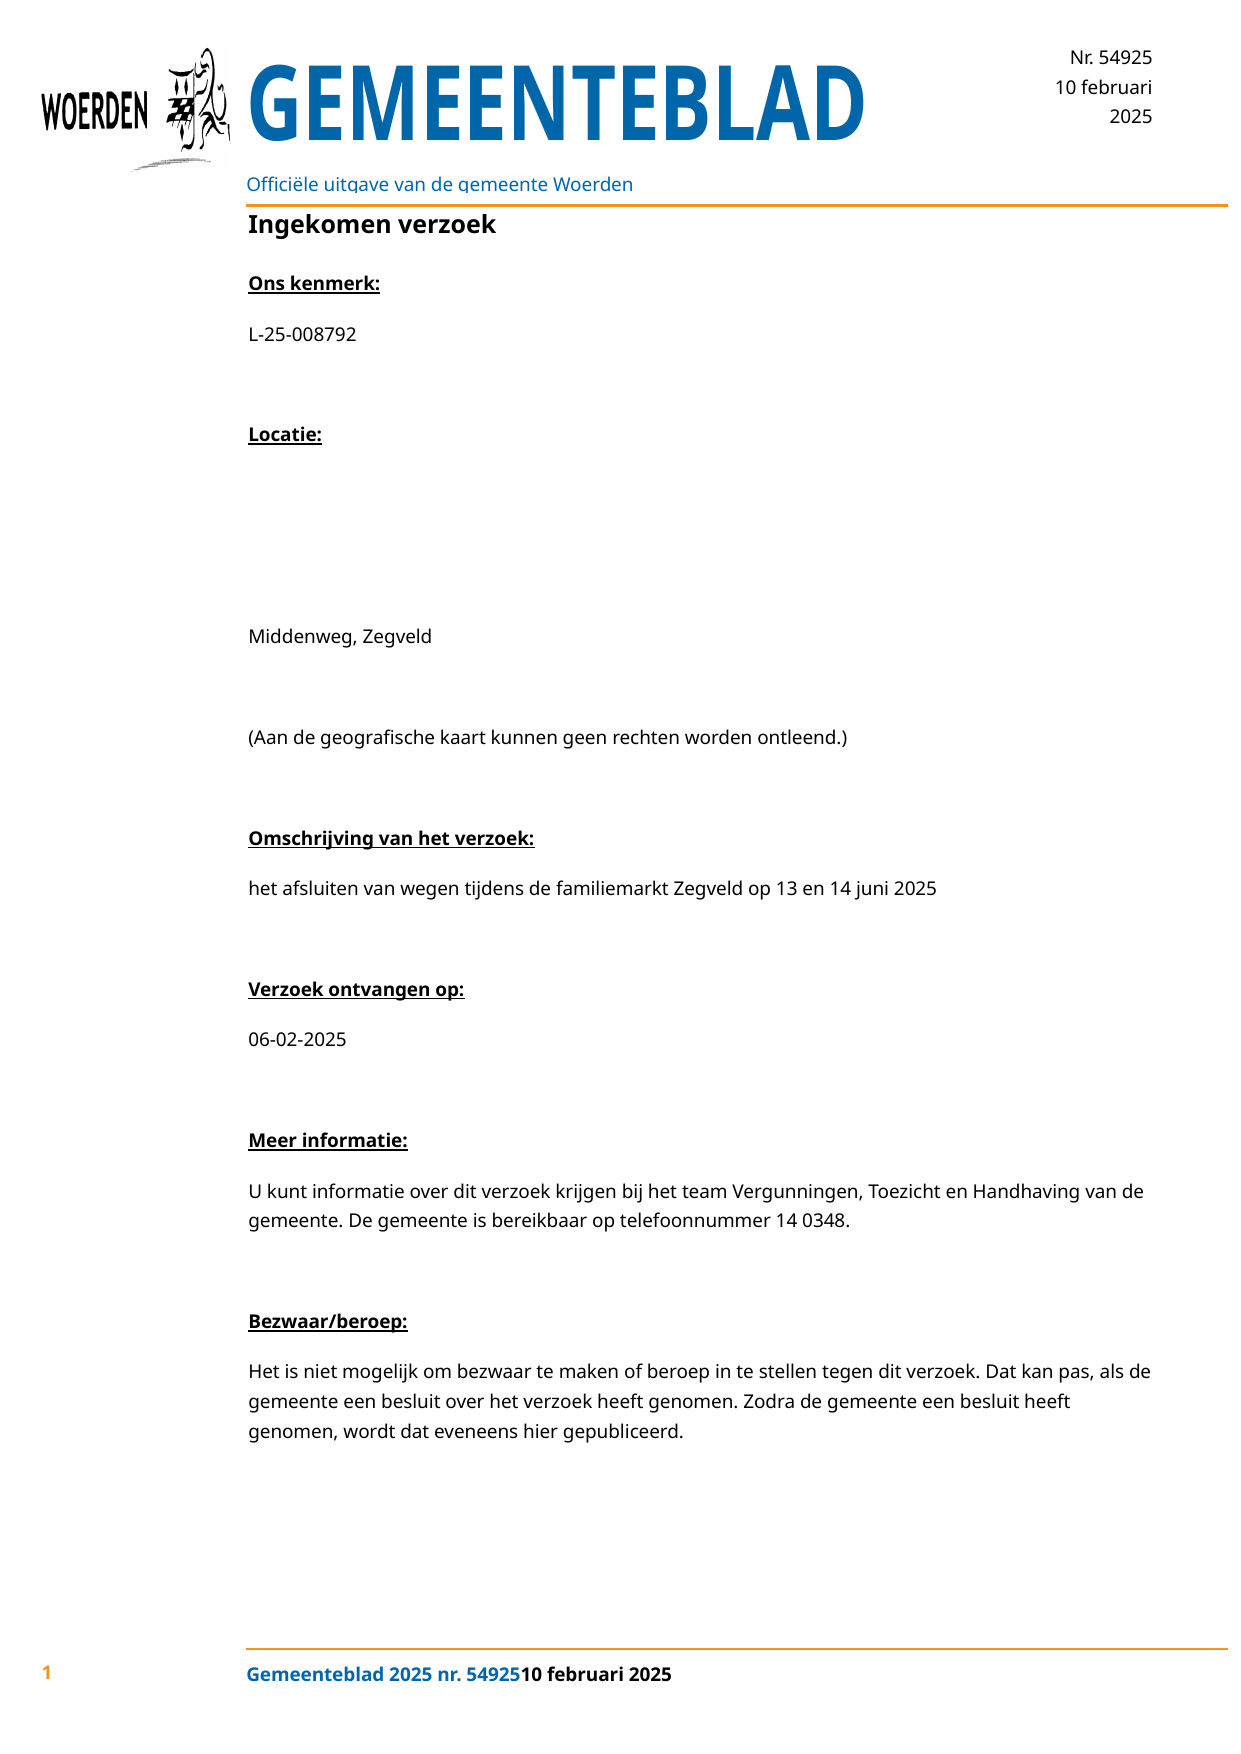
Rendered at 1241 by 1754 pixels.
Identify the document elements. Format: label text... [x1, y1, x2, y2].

text Meer informatie: [248, 1127, 1152, 1153]
text Omschrijving van het verzoek: [248, 825, 1152, 851]
picture [41, 47, 231, 172]
text het afsluiten van wegen tijdens de familiemarkt Zegveld op 13 en 14 juni 2025 [248, 875, 1152, 901]
text Ingekomen verzoek [248, 207, 1152, 241]
text L-25-008792 [248, 321, 1152, 346]
text Het is niet mogelijk om bezwaar te maken of beroep in te stellen tegen dit verzoek. Dat kan pas, als de gemeente een besluit over het verzoek heeft genomen. Zodra de gemeente een besluit heeft genomen, wordt dat eveneens hier gepubliceerd. [248, 1359, 1152, 1443]
text 06-02-2025 [248, 1027, 1152, 1052]
text Ons kenmerk: [248, 270, 1152, 296]
text U kunt informatie over dit verzoek krijgen bij het team Vergunningen, Toezicht en Handhaving van de gemeente. De gemeente is bereikbaar op telefoonnummer 14 0348. [248, 1178, 1152, 1233]
text Middenweg, Zegveld [248, 623, 1152, 649]
text (Aan de geografische kaart kunnen geen rechten worden ontleend.) [248, 724, 1152, 750]
text Verzoek ontvangen op: [248, 976, 1152, 1002]
text Bezwaar/beroep: [248, 1308, 1152, 1334]
text Locatie: [248, 422, 1152, 447]
